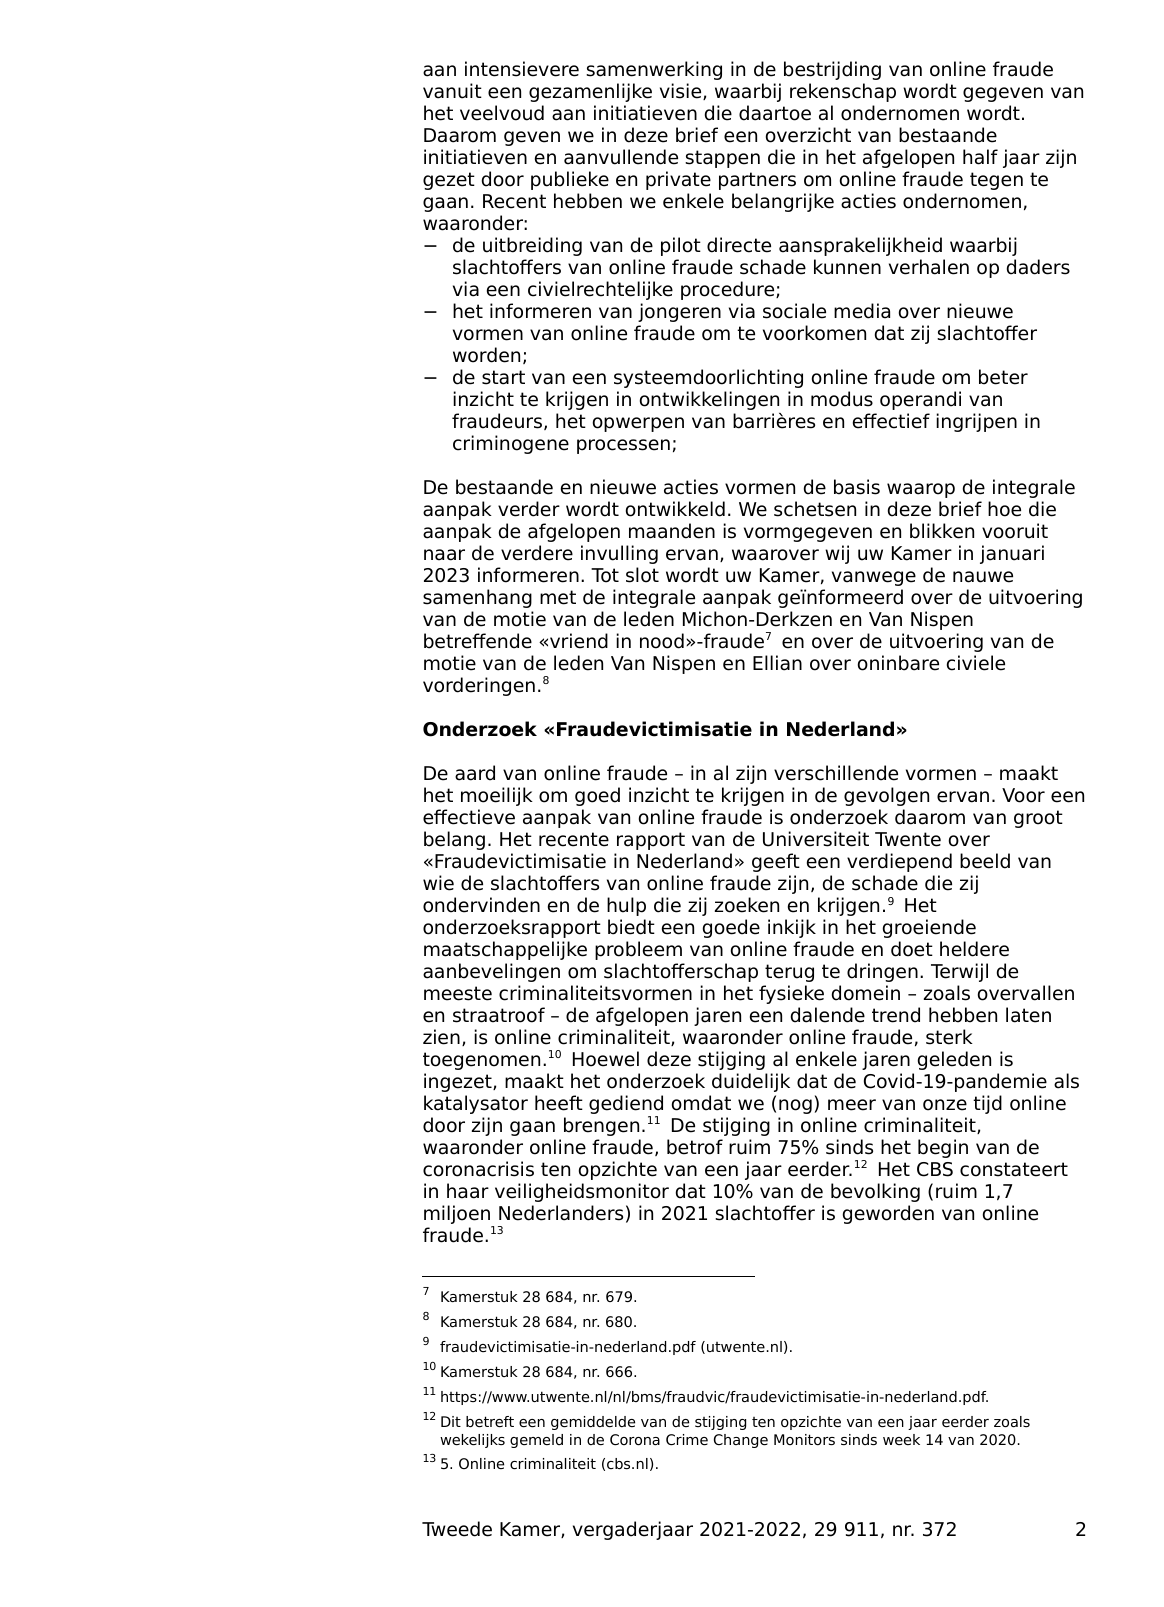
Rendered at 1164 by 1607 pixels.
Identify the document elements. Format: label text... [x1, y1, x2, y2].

text De bestaande en nieuwe acties vormen de basis waarop de integrale aanpak verder wordt ontwikkeld. We schetsen in deze brief hoe die aanpak de afgelopen maanden is vormgegeven en blikken vooruit naar de verdere invulling ervan, waarover wij uw Kamer in januari 2023 informeren. Tot slot wordt uw Kamer, vanwege de nauwe samenhang met de integrale aanpak geïnformeerd over de uitvoering van de motie van de leden Michon-Derkzen en Van Nispen betreffende «vriend in nood»-fraude en over de uitvoering van de motie van de leden Van Nispen en Ellian over oninbare civiele vorderingen. [422, 477, 1087, 697]
subtitle Onderzoek «Fraudevictimisatie in Nederland» [422, 719, 1087, 741]
text Kamerstuk 28 684, nr. 680. [422, 1310, 1087, 1332]
text aan intensievere samenwerking in de bestrijding van online fraude vanuit een gezamenlijke visie, waarbij rekenschap wordt gegeven van het veelvoud aan initiatieven die daartoe al ondernomen wordt. Daarom geven we in deze brief een overzicht van bestaande initiatieven en aanvullende stappen die in het afgelopen half jaar zijn gezet door publieke en private partners om online fraude tegen te gaan. Recent hebben we enkele belangrijke acties ondernomen, waaronder: [422, 59, 1087, 235]
text Kamerstuk 28 684, nr. 679. [422, 1285, 1087, 1307]
text 5. Online criminaliteit (cbs.nl). [422, 1452, 1087, 1474]
text − de uitbreiding van de pilot directe aansprakelijkheid waarbij slachtoffers van online fraude schade kunnen verhalen op daders via een civielrechtelijke procedure; [422, 235, 1087, 301]
text De aard van online fraude – in al zijn verschillende vormen – maakt het moeilijk om goed inzicht te krijgen in de gevolgen ervan. Voor een effectieve aanpak van online fraude is onderzoek daarom van groot belang. Het recente rapport van de Universiteit Twente over «Fraudevictimisatie in Nederland» geeft een verdiepend beeld van wie de slachtoffers van online fraude zijn, de schade die zij ondervinden en de hulp die zij zoeken en krijgen. Het onderzoeksrapport biedt een goede inkijk in het groeiende maatschappelijke probleem van online fraude en doet heldere aanbevelingen om slachtofferschap terug te dringen. Terwijl de meeste criminaliteitsvormen in het fysieke domein – zoals overvallen en straatroof – de afgelopen jaren een dalende trend hebben laten zien, is online criminaliteit, waaronder online fraude, sterk toegenomen. Hoewel deze stijging al enkele jaren geleden is ingezet, maakt het onderzoek duidelijk dat de Covid-19-pandemie als katalysator heeft gediend omdat we (nog) meer van onze tijd online door zijn gaan brengen. De stijging in online criminaliteit, waaronder online fraude, betrof ruim 75% sinds het begin van de coronacrisis ten opzichte van een jaar eerder. Het CBS constateert in haar veiligheidsmonitor dat 10% van de bevolking (ruim 1,7 miljoen Nederlanders) in 2021 slachtoffer is geworden van online fraude. [422, 763, 1087, 1247]
text Dit betreft een gemiddelde van de stijging ten opzichte van een jaar eerder zoals wekelijks gemeld in de Corona Crime Change Monitors sinds week 14 van 2020. [422, 1410, 1087, 1449]
text − de start van een systeemdoorlichting online fraude om beter inzicht te krijgen in ontwikkelingen in modus operandi van fraudeurs, het opwerpen van barrières en effectief ingrijpen in criminogene processen; [422, 367, 1087, 455]
text − het informeren van jongeren via sociale media over nieuwe vormen van online fraude om te voorkomen dat zij slachtoffer worden; [422, 301, 1087, 367]
text fraudevictimisatie-in-nederland.pdf (utwente.nl). [422, 1335, 1087, 1357]
text https://www.utwente.nl/nl/bms/fraudvic/fraudevictimisatie-in-nederland.pdf. [422, 1385, 1087, 1407]
text Kamerstuk 28 684, nr. 666. [422, 1360, 1087, 1382]
